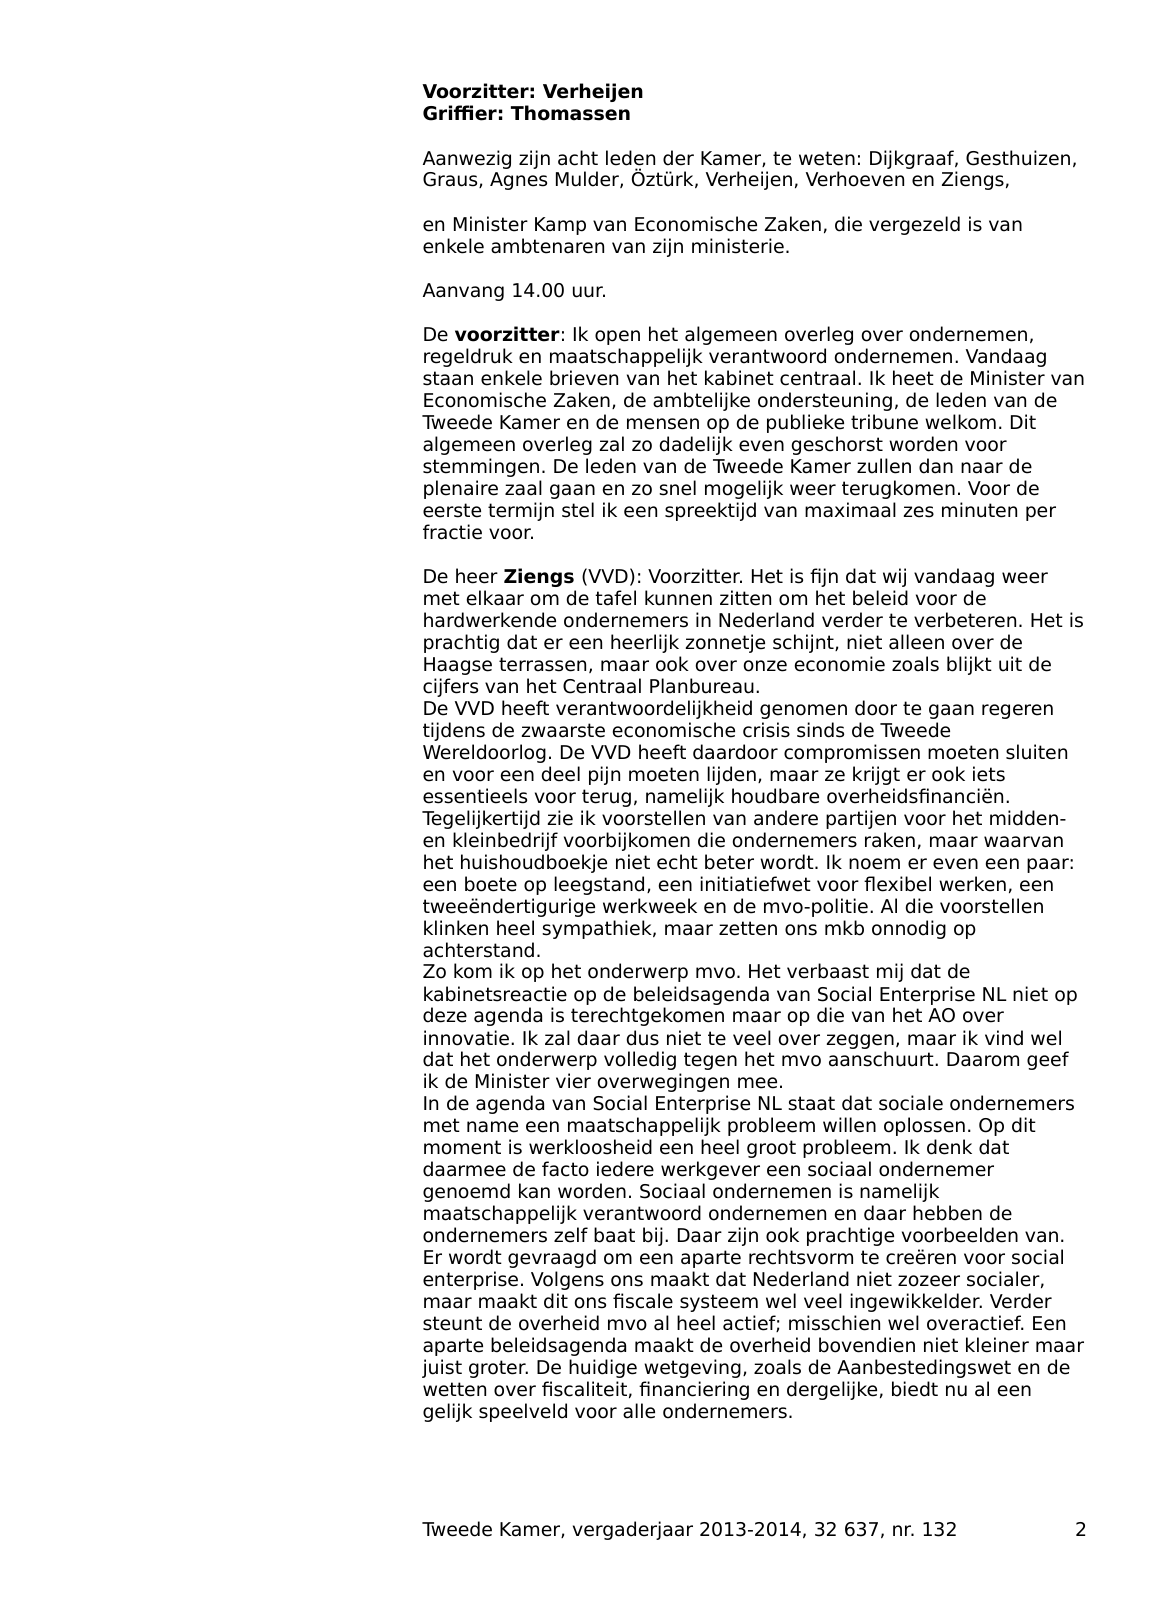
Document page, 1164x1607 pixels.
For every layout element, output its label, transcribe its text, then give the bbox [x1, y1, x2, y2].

text Aanwezig zijn acht leden der Kamer, te weten: Dijkgraaf, Gesthuizen, Graus, Agnes Mulder, Öztürk, Verheijen, Verhoeven en Ziengs, [422, 147, 1087, 191]
text Voorzitter: Verheijen [422, 81, 1087, 103]
text Aanvang 14.00 uur. [422, 280, 1087, 302]
text In de agenda van Social Enterprise NL staat dat sociale ondernemers met name een maatschappelijk probleem willen oplossen. Op dit moment is werkloosheid een heel groot probleem. Ik denk dat daarmee de facto iedere werkgever een sociaal ondernemer genoemd kan worden. Sociaal ondernemen is namelijk maatschappelijk verantwoord ondernemen en daar hebben de ondernemers zelf baat bij. Daar zijn ook prachtige voorbeelden van. Er wordt gevraagd om een aparte rechtsvorm te creëren voor social enterprise. Volgens ons maakt dat Nederland niet zozeer socialer, maar maakt dit ons fiscale systeem wel veel ingewikkelder. Verder steunt de overheid mvo al heel actief; misschien wel overactief. Een aparte beleidsagenda maakt de overheid bovendien niet kleiner maar juist groter. De huidige wetgeving, zoals de Aanbestedingswet en de wetten over fiscaliteit, financiering en dergelijke, biedt nu al een gelijk speelveld voor alle ondernemers. [422, 1093, 1087, 1423]
text De voorzitter: Ik open het algemeen overleg over ondernemen, regeldruk en maatschappelijk verantwoord ondernemen. Vandaag staan enkele brieven van het kabinet centraal. Ik heet de Minister van Economische Zaken, de ambtelijke ondersteuning, de leden van de Tweede Kamer en de mensen op de publieke tribune welkom. Dit algemeen overleg zal zo dadelijk even geschorst worden voor stemmingen. De leden van de Tweede Kamer zullen dan naar de plenaire zaal gaan en zo snel mogelijk weer terugkomen. Voor de eerste termijn stel ik een spreektijd van maximaal zes minuten per fractie voor. [422, 324, 1087, 544]
text De VVD heeft verantwoordelijkheid genomen door te gaan regeren tijdens de zwaarste economische crisis sinds de Tweede Wereldoorlog. De VVD heeft daardoor compromissen moeten sluiten en voor een deel pijn moeten lijden, maar ze krijgt er ook iets essentieels voor terug, namelijk houdbare overheidsfinanciën. Tegelijkertijd zie ik voorstellen van andere partijen voor het midden- en kleinbedrijf voorbijkomen die ondernemers raken, maar waarvan het huishoudboekje niet echt beter wordt. Ik noem er even een paar: een boete op leegstand, een initiatiefwet voor flexibel werken, een tweeëndertigurige werkweek en de mvo-politie. Al die voorstellen klinken heel sympathiek, maar zetten ons mkb onnodig op achterstand. [422, 698, 1087, 961]
text Zo kom ik op het onderwerp mvo. Het verbaast mij dat de kabinetsreactie op de beleidsagenda van Social Enterprise NL niet op deze agenda is terechtgekomen maar op die van het AO over innovatie. Ik zal daar dus niet te veel over zeggen, maar ik vind wel dat het onderwerp volledig tegen het mvo aanschuurt. Daarom geef ik de Minister vier overwegingen mee. [422, 961, 1087, 1093]
text De heer Ziengs (VVD): Voorzitter. Het is fijn dat wij vandaag weer met elkaar om de tafel kunnen zitten om het beleid voor de hardwerkende ondernemers in Nederland verder te verbeteren. Het is prachtig dat er een heerlijk zonnetje schijnt, niet alleen over de Haagse terrassen, maar ook over onze economie zoals blijkt uit de cijfers van het Centraal Planbureau. [422, 566, 1087, 698]
text Griffier: Thomassen [422, 103, 1087, 125]
text en Minister Kamp van Economische Zaken, die vergezeld is van enkele ambtenaren van zijn ministerie. [422, 213, 1087, 257]
